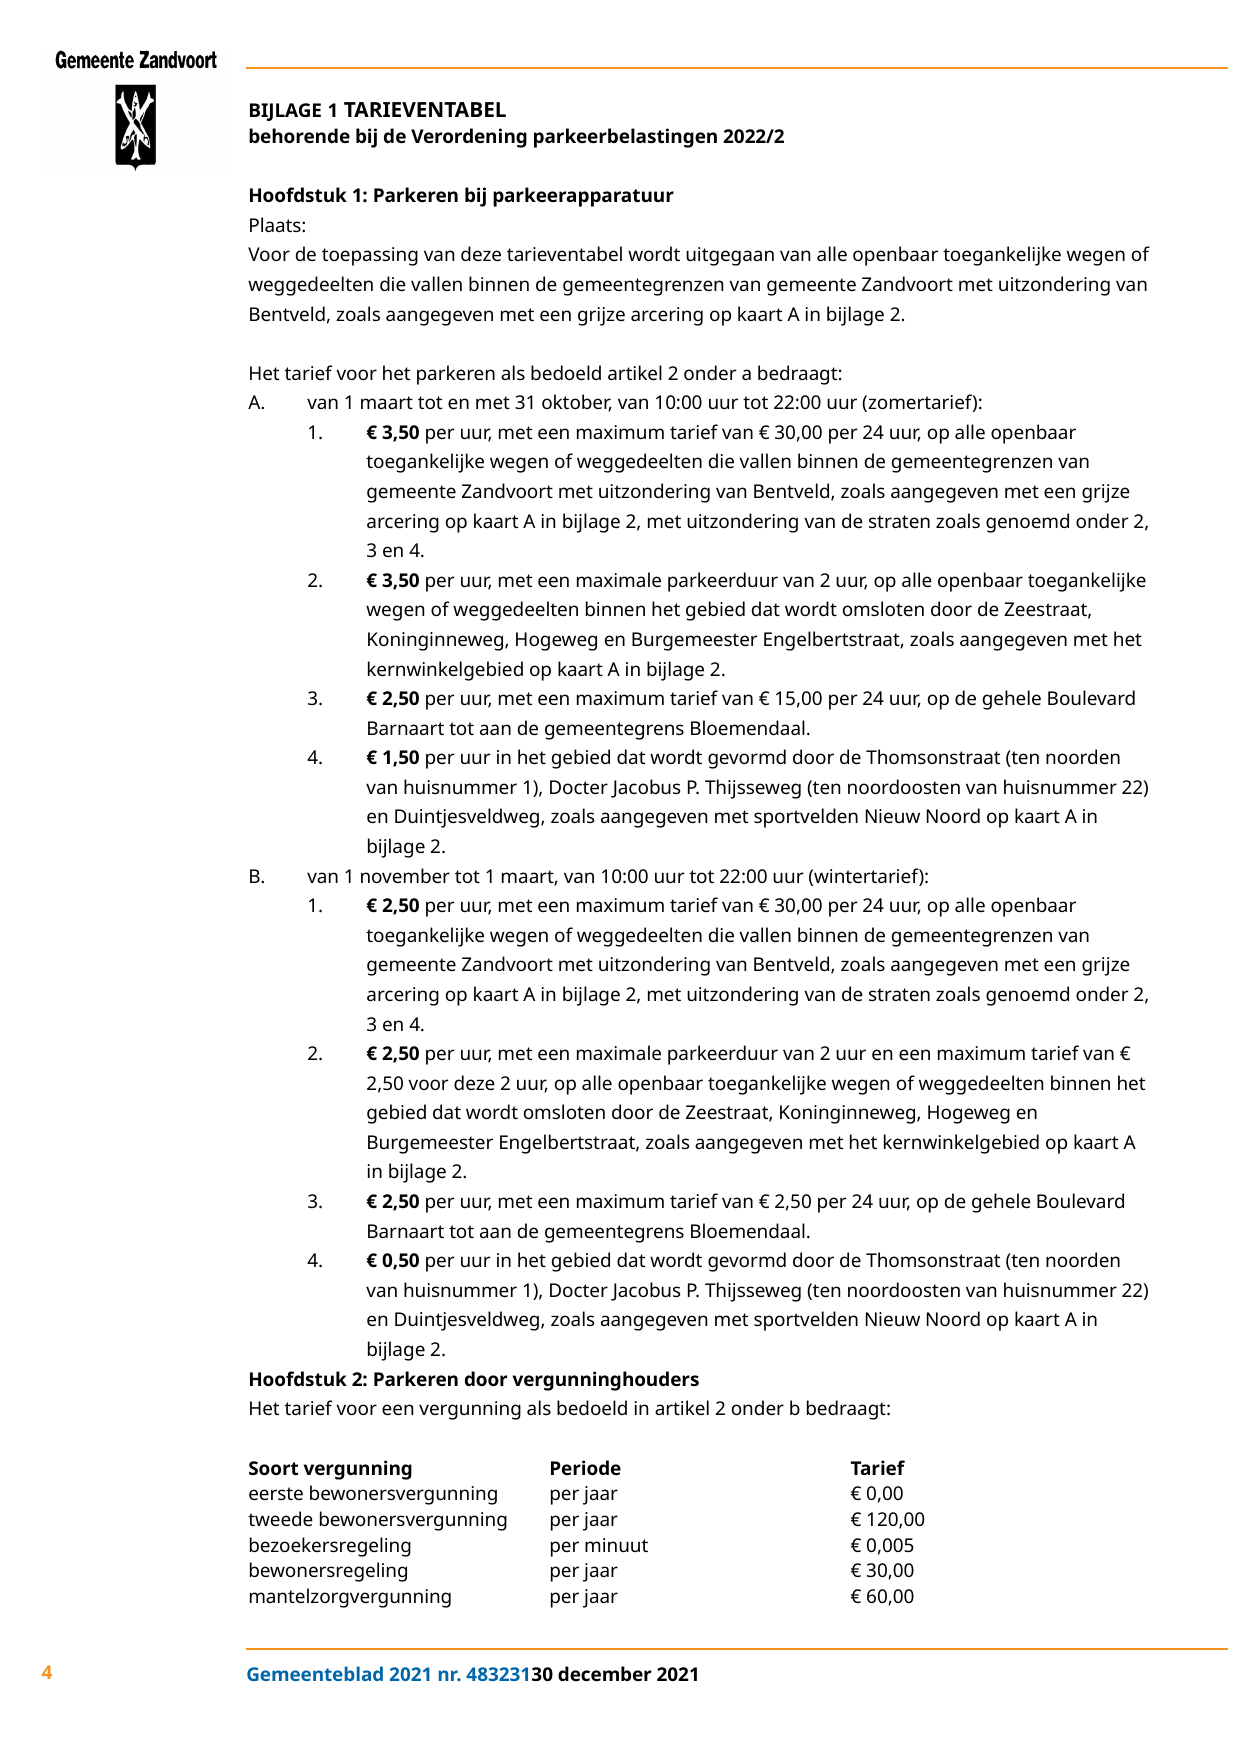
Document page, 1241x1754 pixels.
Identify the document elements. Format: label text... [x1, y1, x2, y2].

text Hoofdstuk 2: Parkeren door vergunninghouders [248, 1366, 1152, 1392]
table_header Periode [549, 1455, 850, 1480]
list € 2,50 per uur, met een maximum tarief van € 2,50 per 24 uur, op de gehele Boulevard Barnaart tot aan de gemeentegrens Bloemendaal. [307, 1188, 1152, 1244]
table_cell € 0,005 [850, 1532, 1152, 1558]
table_cell bezoekersregeling [248, 1532, 549, 1558]
list € 2,50 per uur, met een maximum tarief van € 30,00 per 24 uur, op alle openbaar toegankelijke wegen of weggedeelten die vallen binnen de gemeentegrenzen van gemeente Zandvoort met uitzondering van Bentveld, zoals aangegeven met een grijze arcering op kaart A in bijlage 2, met uitzondering van de straten zoals genoemd onder 2, 3 en 4. [307, 892, 1152, 1037]
table_cell € 30,00 [850, 1558, 1152, 1583]
text Voor de toepassing van deze tarieventabel wordt uitgegaan van alle openbaar toegankelijke wegen of weggedeelten die vallen binnen de gemeentegrenzen van gemeente Zandvoort met uitzondering van Bentveld, zoals aangegeven met een grijze arcering op kaart A in bijlage 2. [248, 242, 1152, 327]
table_cell per minuut [549, 1532, 850, 1558]
text BIJLAGE 1 TARIEVENTABEL [248, 95, 1152, 123]
table_cell per jaar [549, 1480, 850, 1506]
table_header Tarief [850, 1455, 1152, 1480]
table_cell per jaar [549, 1583, 850, 1609]
table_cell € 120,00 [850, 1506, 1152, 1532]
list € 3,50 per uur, met een maximale parkeerduur van 2 uur, op alle openbaar toegankelijke wegen of weggedeelten binnen het gebied dat wordt omsloten door de Zeestraat, Koninginneweg, Hogeweg en Burgemeester Engelbertstraat, zoals aangegeven met het kernwinkelgebied op kaart A in bijlage 2. [307, 567, 1152, 682]
table_cell eerste bewonersvergunning [248, 1480, 549, 1506]
text Het tarief voor een vergunning als bedoeld in artikel 2 onder b bedraagt: [248, 1395, 1152, 1421]
list € 1,50 per uur in het gebied dat wordt gevormd door de Thomsonstraat (ten noorden van huisnummer 1), Docter Jacobus P. Thijsseweg (ten noordoosten van huisnummer 22) en Duintjesveldweg, zoals aangegeven met sportvelden Nieuw Noord op kaart A in bijlage 2. [307, 744, 1152, 859]
table_cell tweede bewonersvergunning [248, 1506, 549, 1532]
picture [41, 47, 231, 172]
text Hoofdstuk 1: Parkeren bij parkeerapparatuur [248, 182, 1152, 208]
list € 2,50 per uur, met een maximum tarief van € 15,00 per 24 uur, op de gehele Boulevard Barnaart tot aan de gemeentegrens Bloemendaal. [307, 685, 1152, 741]
list van 1 november tot 1 maart, van 10:00 uur tot 22:00 uur (wintertarief): [248, 863, 1152, 889]
table_cell € 0,00 [850, 1480, 1152, 1506]
table_cell € 60,00 [850, 1583, 1152, 1609]
text behorende bij de Verordening parkeerbelastingen 2022/2 [248, 123, 1152, 149]
text Het tarief voor het parkeren als bedoeld artikel 2 onder a bedraagt: [248, 360, 1152, 386]
table_cell bewonersregeling [248, 1558, 549, 1583]
table_cell per jaar [549, 1558, 850, 1583]
table_cell mantelzorgvergunning [248, 1583, 549, 1609]
list € 3,50 per uur, met een maximum tarief van € 30,00 per 24 uur, op alle openbaar toegankelijke wegen of weggedeelten die vallen binnen de gemeentegrenzen van gemeente Zandvoort met uitzondering van Bentveld, zoals aangegeven met een grijze arcering op kaart A in bijlage 2, met uitzondering van de straten zoals genoemd onder 2, 3 en 4. [307, 419, 1152, 563]
table_cell per jaar [549, 1506, 850, 1532]
list € 2,50 per uur, met een maximale parkeerduur van 2 uur en een maximum tarief van € 2,50 voor deze 2 uur, op alle openbaar toegankelijke wegen of weggedeelten binnen het gebied dat wordt omsloten door de Zeestraat, Koninginneweg, Hogeweg en Burgemeester Engelbertstraat, zoals aangegeven met het kernwinkelgebied op kaart A in bijlage 2. [307, 1040, 1152, 1184]
list € 0,50 per uur in het gebied dat wordt gevormd door de Thomsonstraat (ten noorden van huisnummer 1), Docter Jacobus P. Thijsseweg (ten noordoosten van huisnummer 22) en Duintjesveldweg, zoals aangegeven met sportvelden Nieuw Noord op kaart A in bijlage 2. [307, 1247, 1152, 1362]
list van 1 maart tot en met 31 oktober, van 10:00 uur tot 22:00 uur (zomertarief): [248, 389, 1152, 415]
table_header Soort vergunning [248, 1455, 549, 1480]
text Plaats: [248, 212, 1152, 238]
